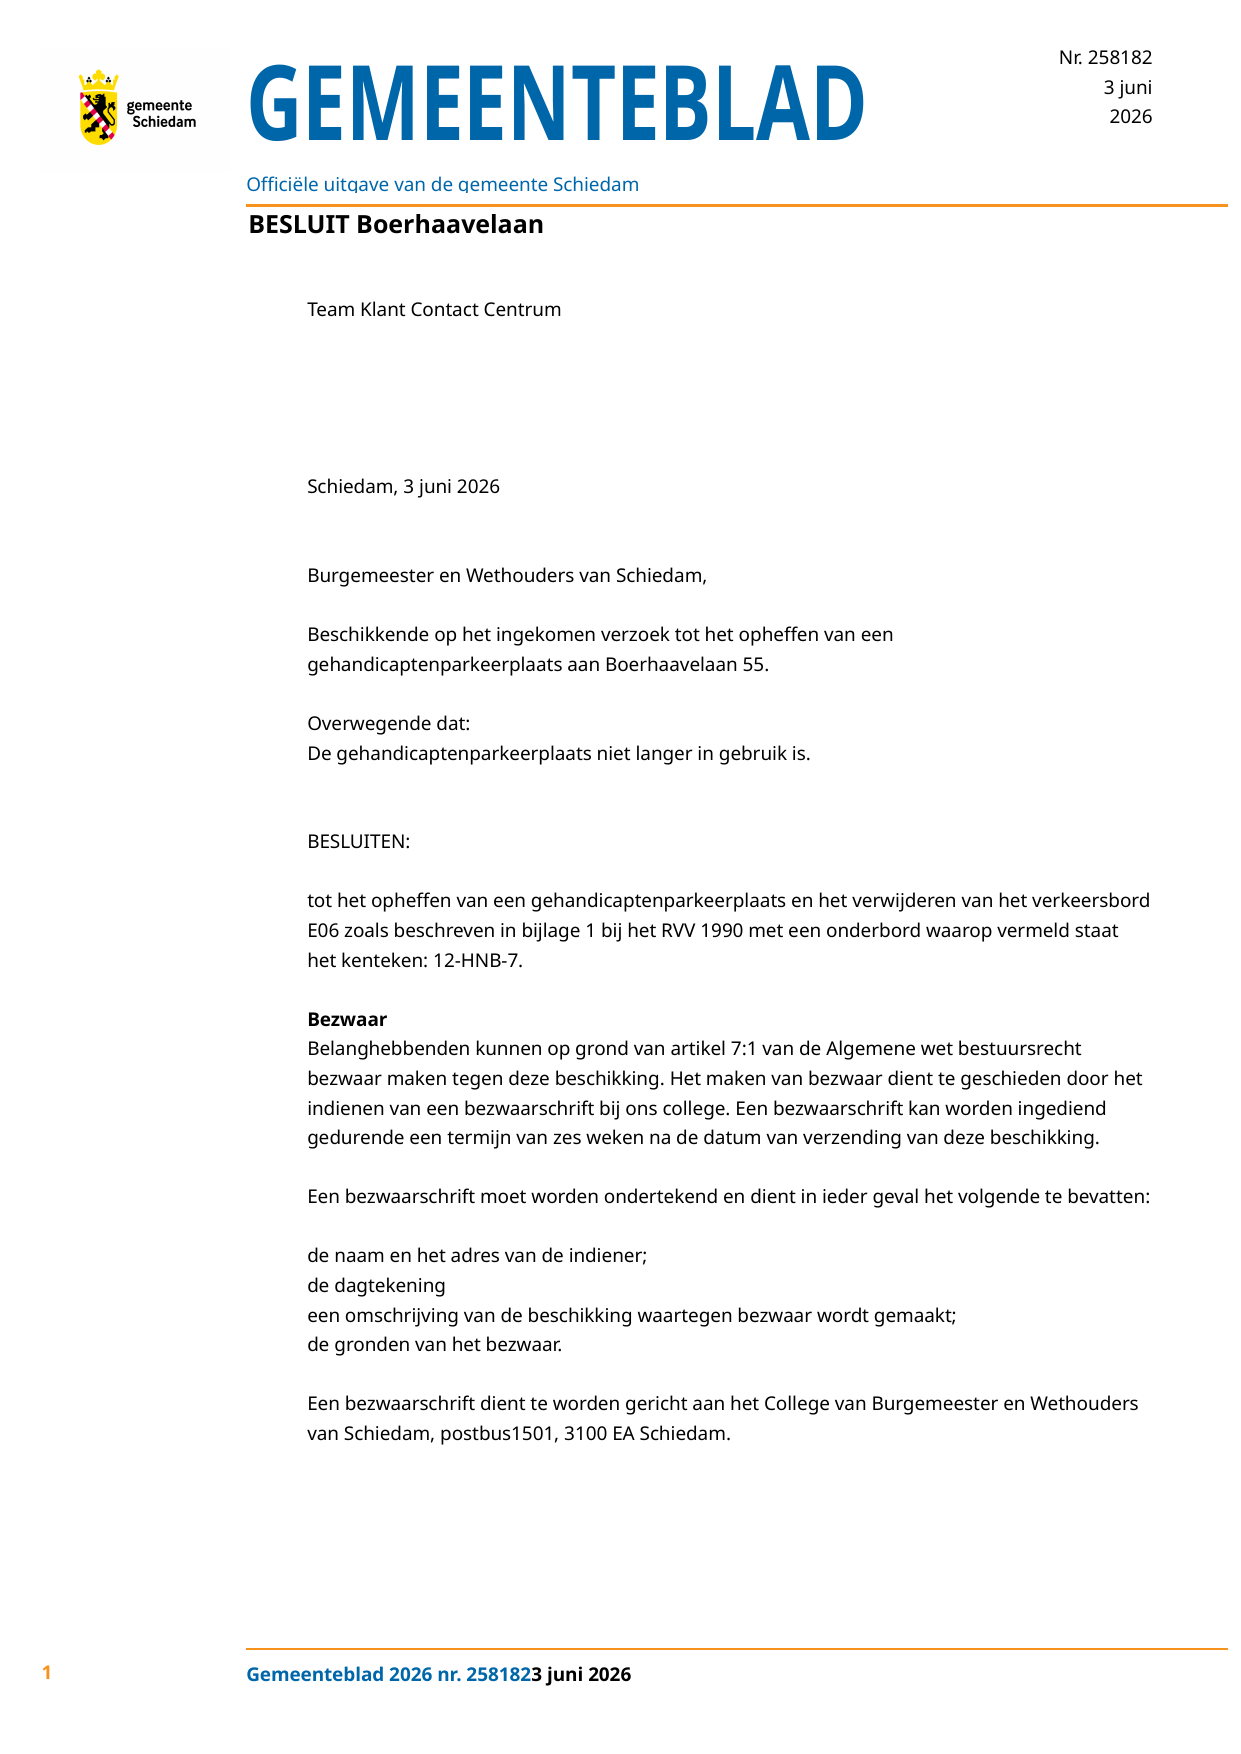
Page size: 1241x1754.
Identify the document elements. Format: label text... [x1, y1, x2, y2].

list Schiedam, 3 juni 2026 [248, 473, 1152, 499]
list Overwegende dat: [248, 710, 1152, 736]
list een omschrijving van de beschikking waartegen bezwaar wordt gemaakt; [248, 1302, 1152, 1328]
list Beschikkende op het ingekomen verzoek tot het opheffen van een gehandicaptenparkeerplaats aan Boerhaavelaan 55. [248, 621, 1152, 677]
list Een bezwaarschrift dient te worden gericht aan het College van Burgemeester en Wethouders van Schiedam, postbus1501, 3100 EA Schiedam. [248, 1391, 1152, 1446]
picture [41, 47, 231, 172]
list Burgemeester en Wethouders van Schiedam, [248, 562, 1152, 588]
list de gronden van het bezwaar. [248, 1331, 1152, 1357]
list BESLUITEN: [248, 828, 1152, 854]
text BESLUIT Boerhaavelaan [248, 207, 1152, 241]
list Team Klant Contact Centrum [248, 296, 1152, 322]
list Belanghebbenden kunnen op grond van artikel 7:1 van de Algemene wet bestuursrecht bezwaar maken tegen deze beschikking. Het maken van bezwaar dient te geschieden door het indienen van een bezwaarschrift bij ons college. Een bezwaarschrift kan worden ingediend gedurende een termijn van zes weken na de datum van verzending van deze beschikking. [248, 1036, 1152, 1150]
list de naam en het adres van de indiener; [248, 1243, 1152, 1268]
list Een bezwaarschrift moet worden ondertekend en dient in ieder geval het volgende te bevatten: [248, 1183, 1152, 1209]
list de dagtekening [248, 1272, 1152, 1298]
list tot het opheffen van een gehandicaptenparkeerplaats en het verwijderen van het verkeersbord E06 zoals beschreven in bijlage 1 bij het RVV 1990 met een onderbord waarop vermeld staat het kenteken: 12-HNB-7. [248, 888, 1152, 973]
list De gehandicaptenparkeerplaats niet langer in gebruik is. [248, 740, 1152, 766]
list Bezwaar [248, 1006, 1152, 1032]
